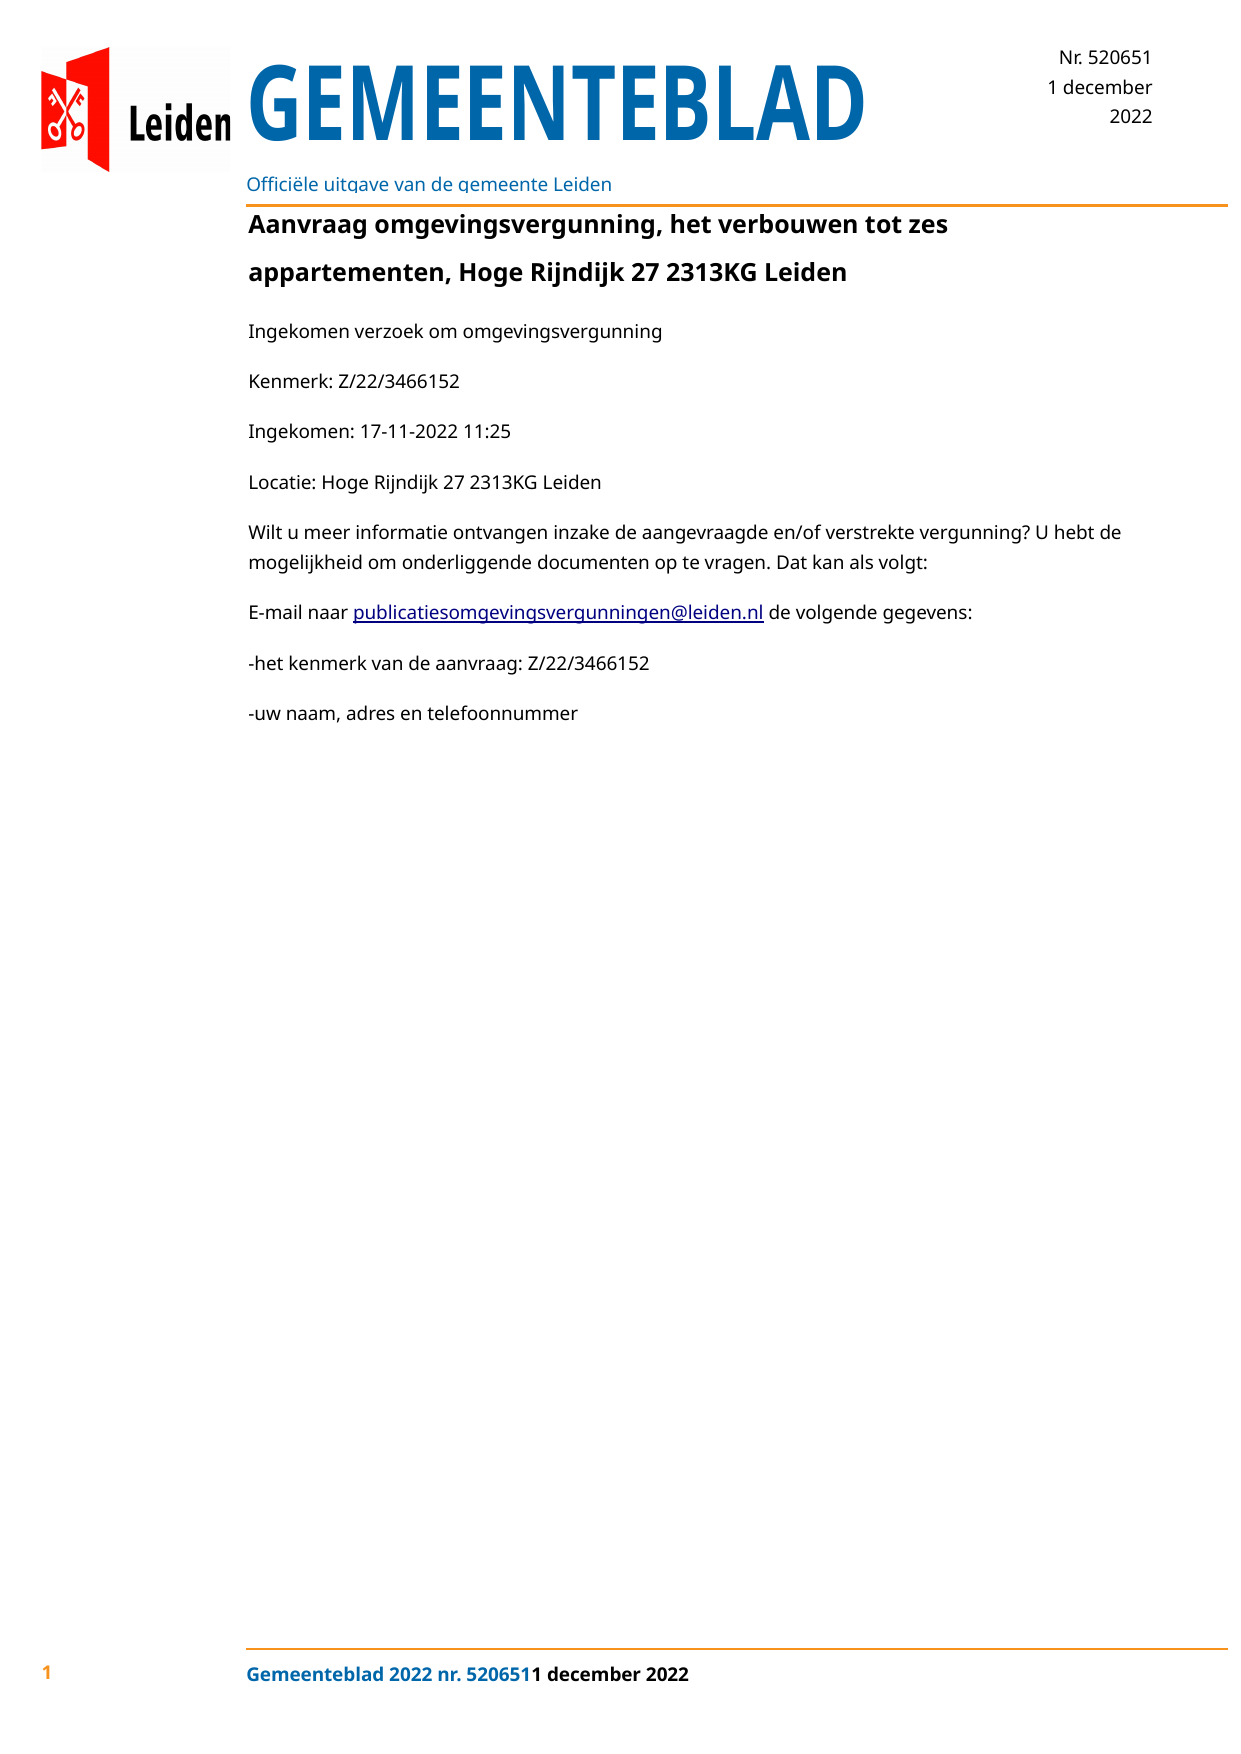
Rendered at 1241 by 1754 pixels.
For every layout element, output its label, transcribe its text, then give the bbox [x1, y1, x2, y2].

text Wilt u meer informatie ontvangen inzake de aangevraagde en/of verstrekte vergunning? U hebt de mogelijkheid om onderliggende documenten op te vragen. Dat kan als volgt: [248, 519, 1152, 575]
text Kenmerk: Z/22/3466152 [248, 368, 1152, 394]
text -het kenmerk van de aanvraag: Z/22/3466152 [248, 650, 1152, 676]
text Aanvraag omgevingsvergunning, het verbouwen tot zes appartementen, Hoge Rijndijk 27 2313KG Leiden [248, 207, 1152, 288]
picture [41, 47, 231, 172]
text Locatie: Hoge Rijndijk 27 2313KG Leiden [248, 469, 1152, 495]
text Ingekomen verzoek om omgevingsvergunning [248, 318, 1152, 344]
text -uw naam, adres en telefoonnummer [248, 700, 1152, 726]
text Ingekomen: 17-11-2022 11:25 [248, 419, 1152, 444]
text E-mail naar publicatiesomgevingsvergunningen@leiden.nl de volgende gegevens: [248, 599, 1152, 625]
